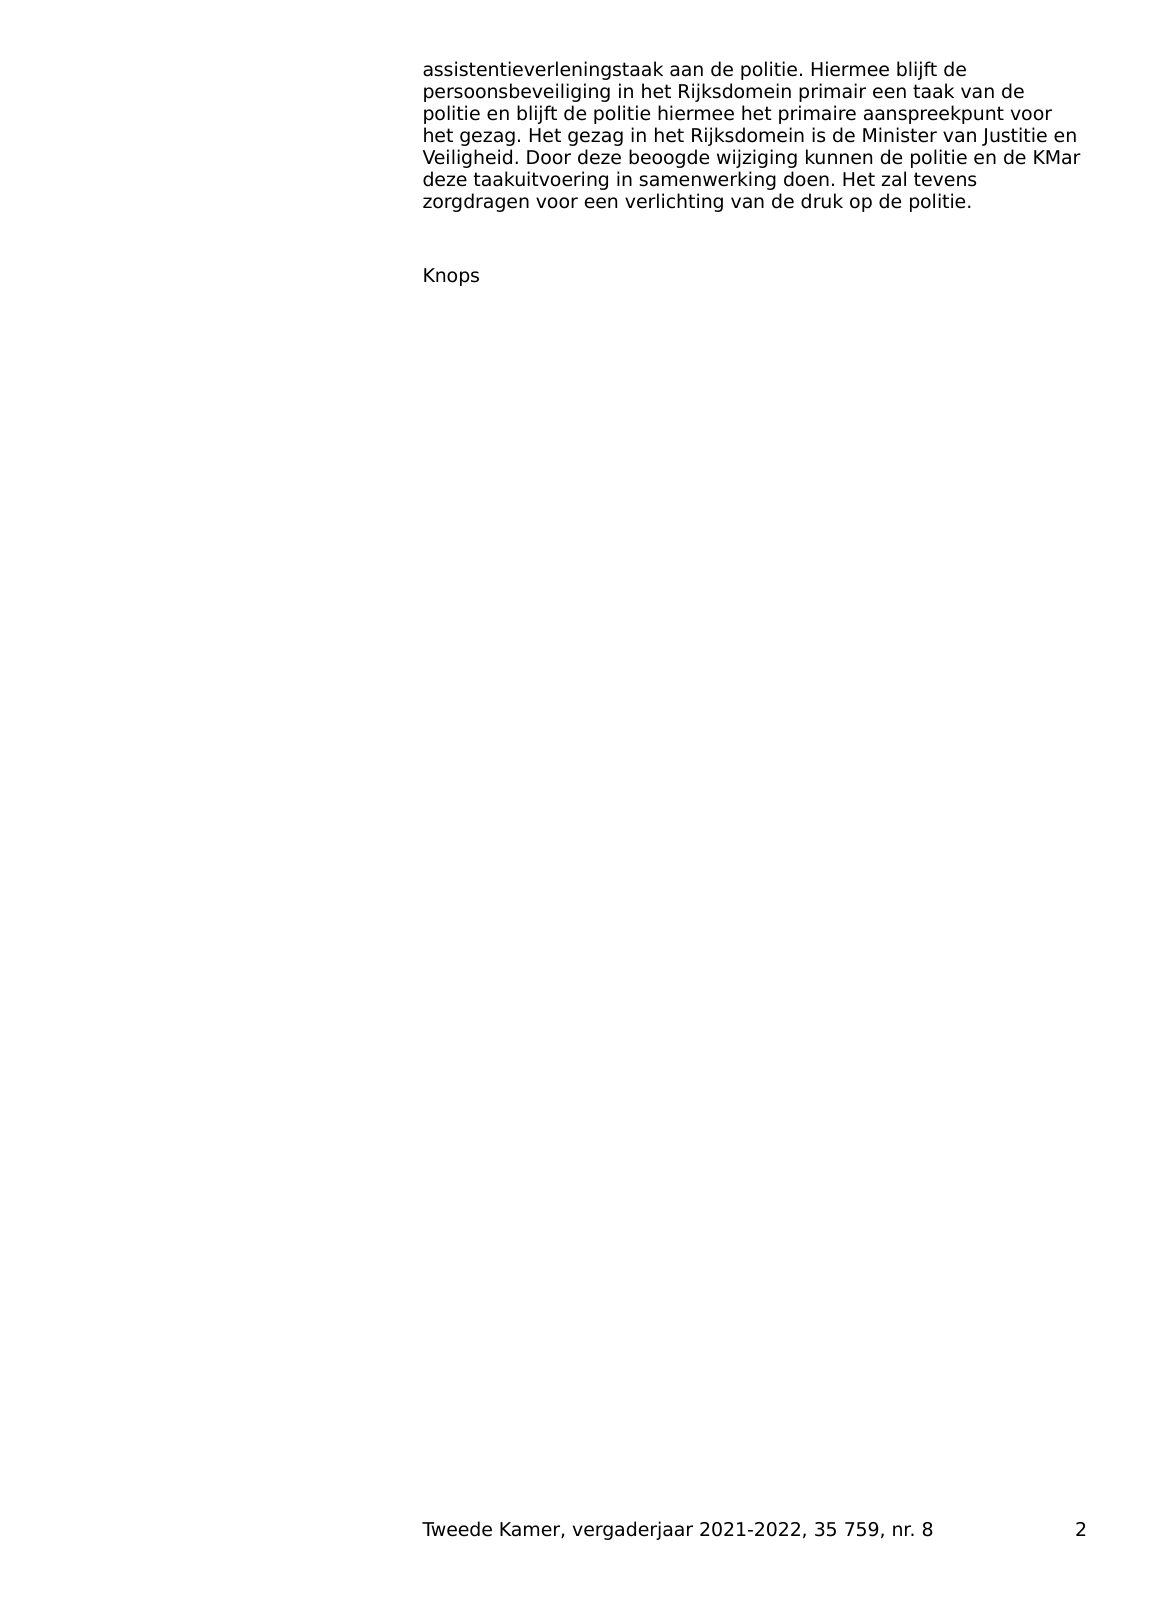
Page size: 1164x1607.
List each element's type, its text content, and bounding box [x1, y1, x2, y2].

text assistentieverleningstaak aan de politie. Hiermee blijft de persoonsbeveiliging in het Rijksdomein primair een taak van de politie en blijft de politie hiermee het primaire aanspreekpunt voor het gezag. Het gezag in het Rijksdomein is de Minister van Justitie en Veiligheid. Door deze beoogde wijziging kunnen de politie en de KMar deze taakuitvoering in samenwerking doen. Het zal tevens zorgdragen voor een verlichting van de druk op de politie. [422, 59, 1087, 213]
text Knops [422, 243, 1087, 287]
